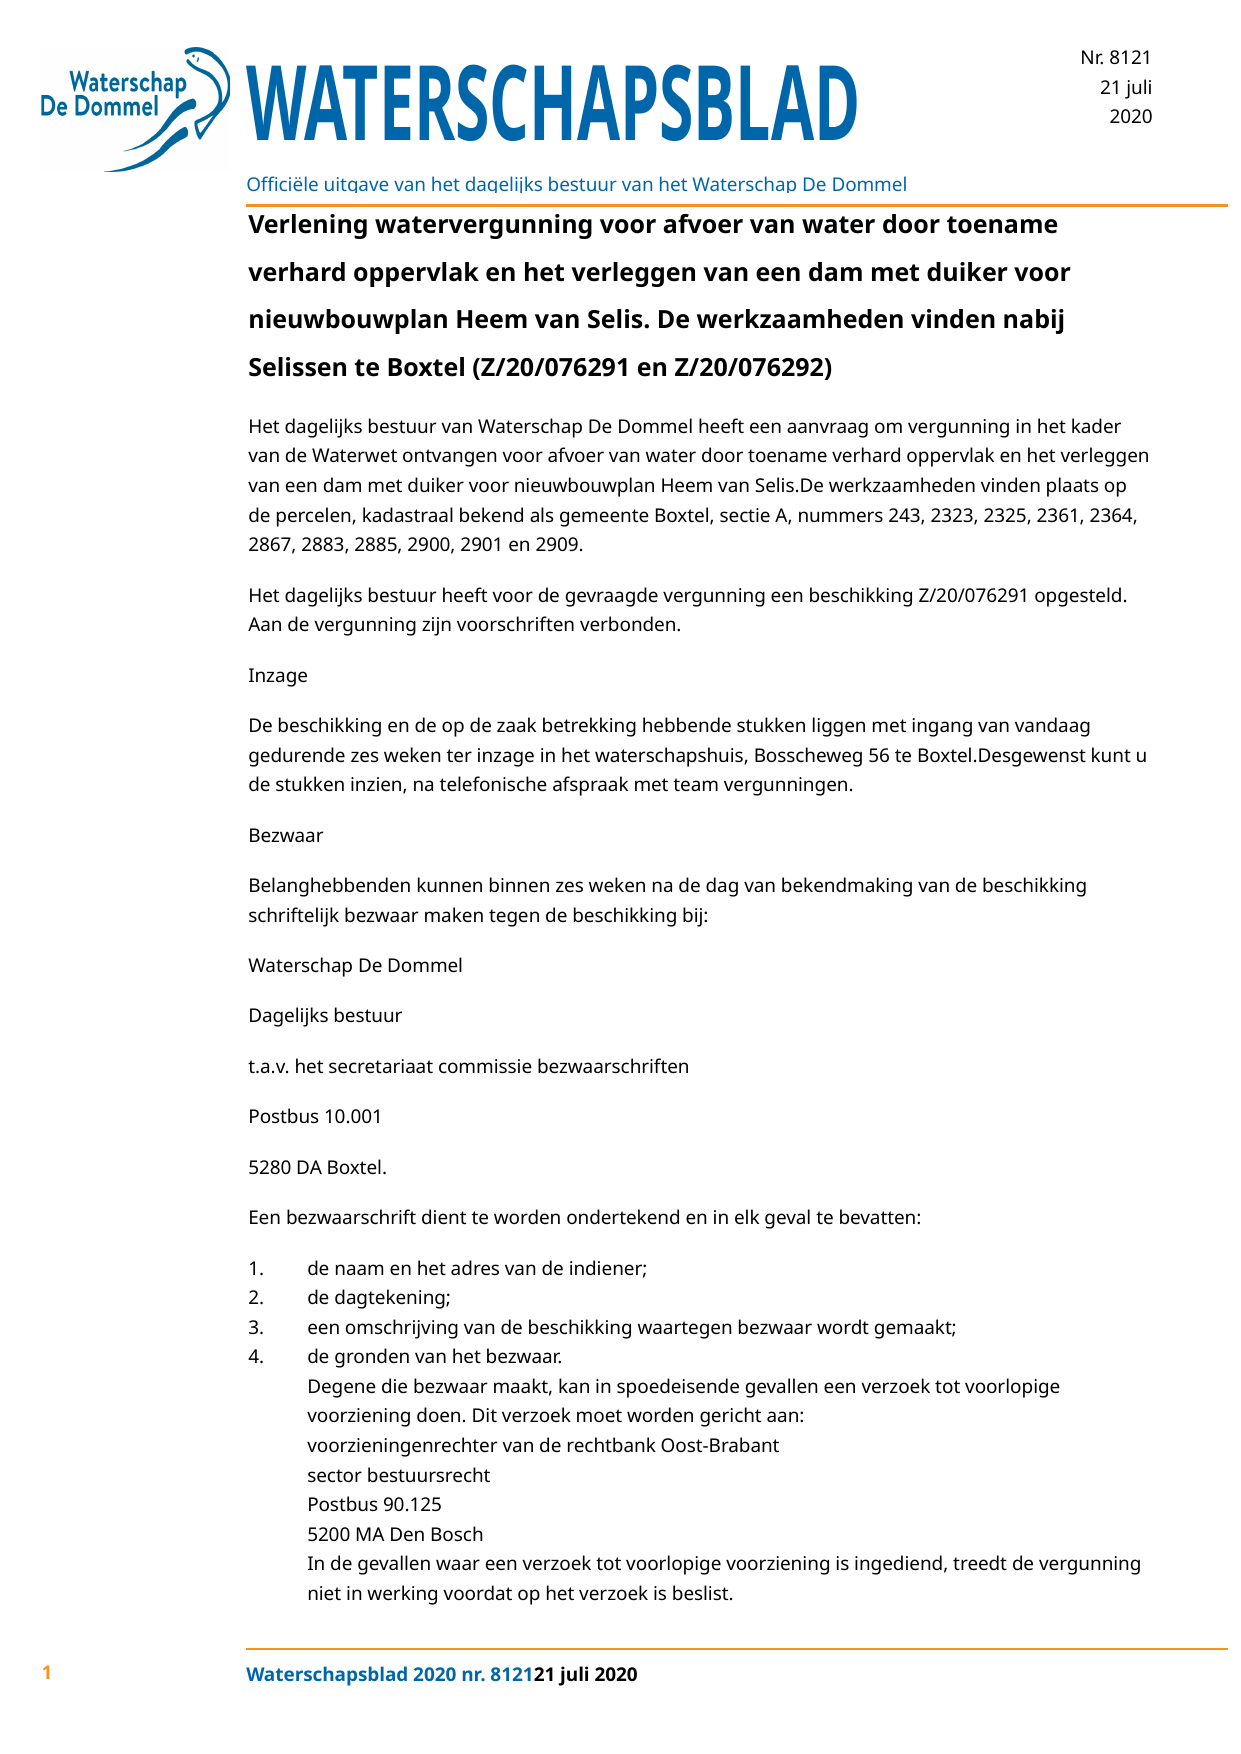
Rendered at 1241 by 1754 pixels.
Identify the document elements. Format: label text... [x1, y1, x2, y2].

text Het dagelijks bestuur heeft voor de gevraagde vergunning een beschikking Z/20/076291 opgesteld. Aan de vergunning zijn voorschriften verbonden. [248, 582, 1152, 637]
text Bezwaar [248, 822, 1152, 848]
picture [204, 47, 231, 76]
list de gronden van het bezwaar. [248, 1343, 1152, 1369]
list een omschrijving van de beschikking waartegen bezwaar wordt gemaakt; [248, 1314, 1152, 1340]
list In de gevallen waar een verzoek tot voorlopige voorziening is ingediend, treedt de vergunning niet in werking voordat op het verzoek is beslist. [248, 1551, 1152, 1606]
text Postbus 10.001 [248, 1103, 1152, 1129]
text Verlening watervergunning voor afvoer van water door toename verhard oppervlak en het verleggen van een dam met duiker voor nieuwbouwplan Heem van Selis. De werkzaamheden vinden nabij Selissen te Boxtel (Z/20/076291 en Z/20/076292) [248, 207, 1152, 384]
text Een bezwaarschrift dient te worden ondertekend en in elk geval te bevatten: [248, 1204, 1152, 1230]
list de naam en het adres van de indiener; [248, 1255, 1152, 1281]
text De beschikking en de op de zaak betrekking hebbende stukken liggen met ingang van vandaag gedurende zes weken ter inzage in het waterschapshuis, Bosscheweg 56 te Boxtel.Desgewenst kunt u de stukken inzien, na telefonische afspraak met team vergunningen. [248, 712, 1152, 797]
picture [45, 99, 51, 111]
text Dagelijks bestuur [248, 1003, 1152, 1028]
text t.a.v. het secretariaat commissie bezwaarschriften [248, 1053, 1152, 1079]
list de dagtekening; [248, 1284, 1152, 1310]
text Het dagelijks bestuur van Waterschap De Dommel heeft een aanvraag om vergunning in het kader van de Waterwet ontvangen voor afvoer van water door toename verhard oppervlak en het verleggen van een dam met duiker voor nieuwbouwplan Heem van Selis.De werkzaamheden vinden plaats op de percelen, kadastraal bekend als gemeente Boxtel, sectie A, nummers 243, 2323, 2325, 2361, 2364, 2867, 2883, 2885, 2900, 2901 en 2909. [248, 413, 1152, 557]
list Postbus 90.125 [248, 1491, 1152, 1517]
text Inzage [248, 662, 1152, 688]
list Degene die bezwaar maakt, kan in spoedeisende gevallen een verzoek tot voorlopige voorziening doen. Dit verzoek moet worden gericht aan: [248, 1373, 1152, 1428]
text Waterschap De Dommel [248, 952, 1152, 978]
list voorzieningenrechter van de rechtbank Oost-Brabant [248, 1432, 1152, 1458]
list 5200 MA Den Bosch [248, 1521, 1152, 1547]
list sector bestuursrecht [248, 1462, 1152, 1488]
picture [198, 118, 210, 131]
text Belanghebbenden kunnen binnen zes weken na de dag van bekendmaking van de beschikking schriftelijk bezwaar maken tegen de beschikking bij: [248, 872, 1152, 928]
picture [41, 47, 231, 172]
text 5280 DA Boxtel. [248, 1154, 1152, 1180]
